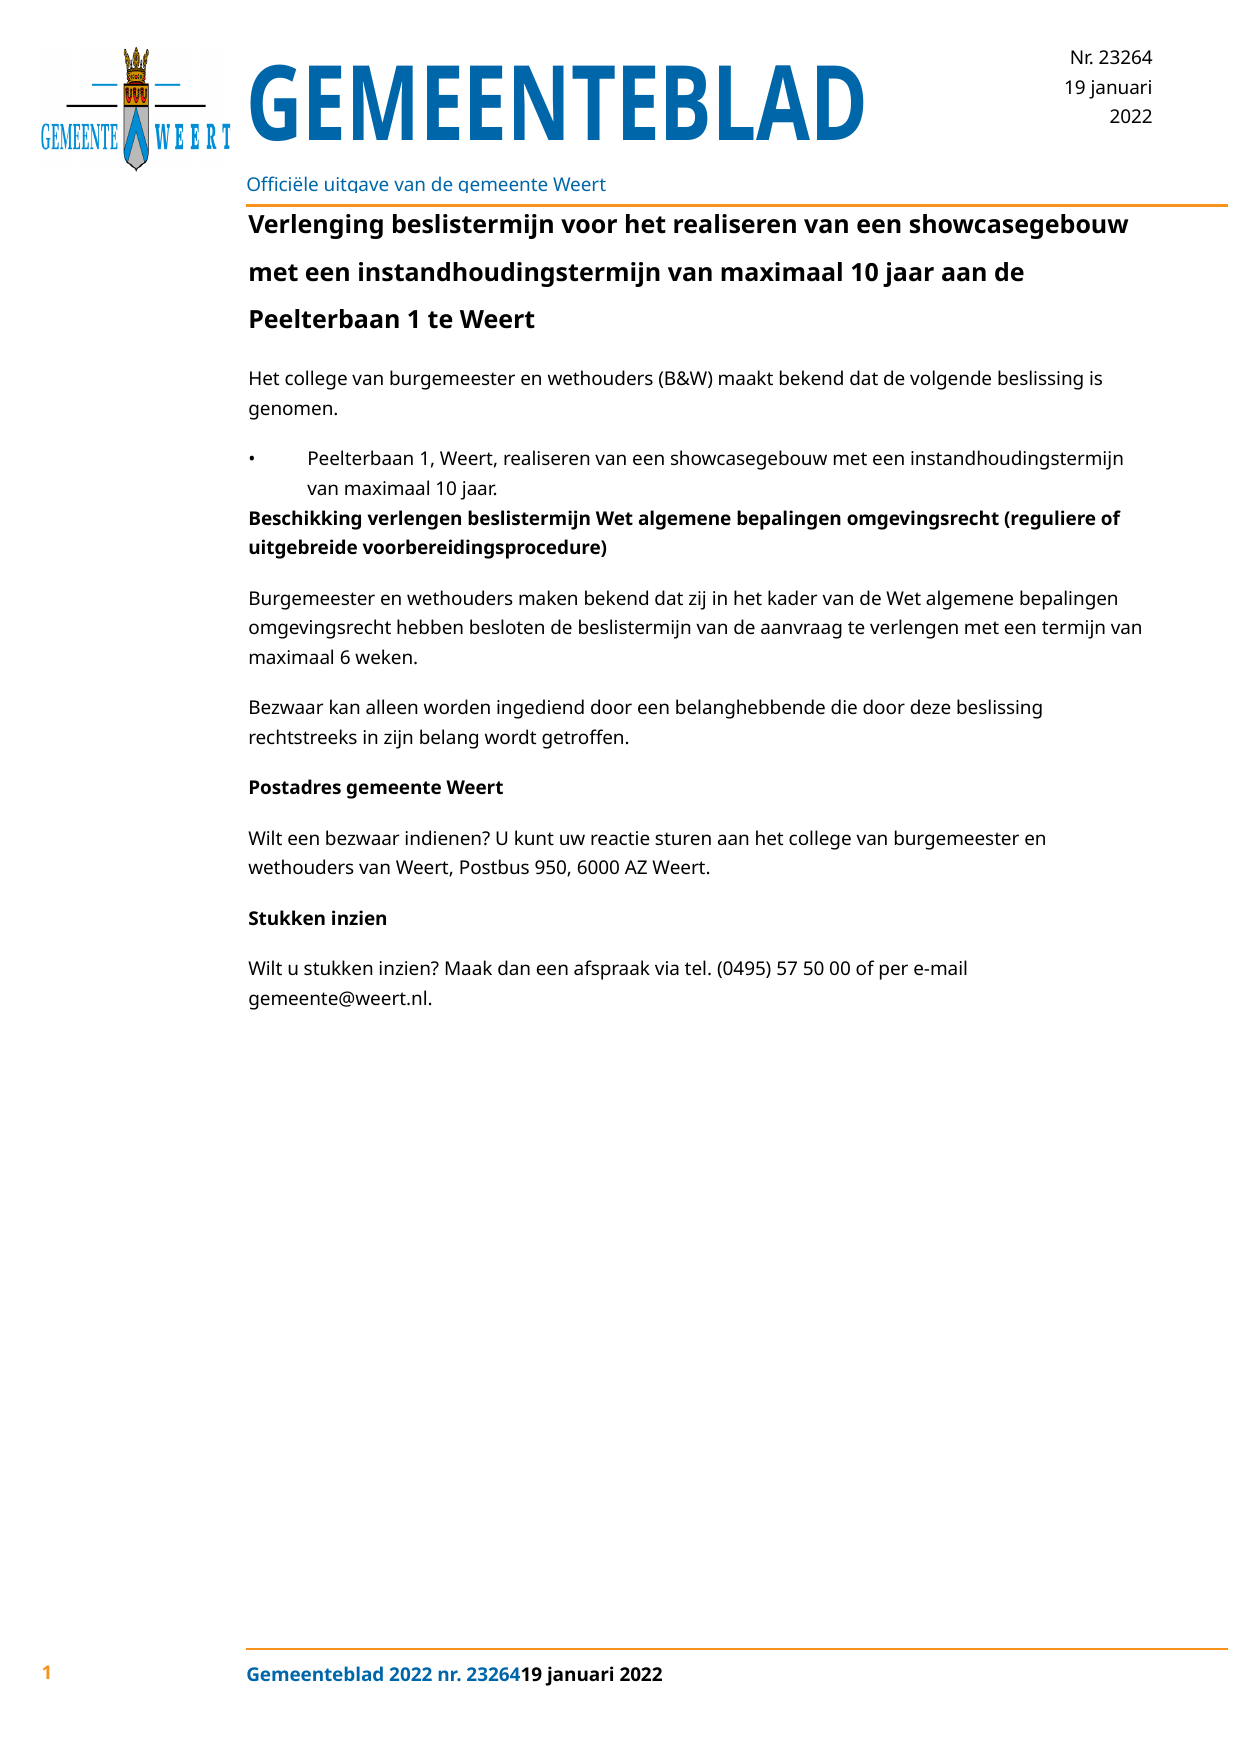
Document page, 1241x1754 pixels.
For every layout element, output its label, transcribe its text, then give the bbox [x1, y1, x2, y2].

list Peelterbaan 1, Weert, realiseren van een showcasegebouw met een instandhoudingstermijn van maximaal 10 jaar. [248, 446, 1152, 501]
text Wilt een bezwaar indienen? U kunt uw reactie sturen aan het college van burgemeester en wethouders van Weert, Postbus 950, 6000 AZ Weert. [248, 825, 1152, 880]
text Verlenging beslistermijn voor het realiseren van een showcasegebouw met een instandhoudingstermijn van maximaal 10 jaar aan de Peelterbaan 1 te Weert [248, 207, 1152, 336]
text Het college van burgemeester en wethouders (B&W) maakt bekend dat de volgende beslissing is genomen. [248, 366, 1152, 421]
text Beschikking verlengen beslistermijn Wet algemene bepalingen omgevingsrecht (reguliere of uitgebreide voorbereidingsprocedure) [248, 505, 1152, 560]
text Postadres gemeente Weert [248, 774, 1152, 800]
text Stukken inzien [248, 905, 1152, 930]
text Bezwaar kan alleen worden ingediend door een belanghebbende die door deze beslissing rechtstreeks in zijn belang wordt getroffen. [248, 694, 1152, 749]
text Burgemeester en wethouders maken bekend dat zij in het kader van de Wet algemene bepalingen omgevingsrecht hebben besloten de beslistermijn van de aanvraag te verlengen met een termijn van maximaal 6 weken. [248, 585, 1152, 669]
text Wilt u stukken inzien? Maak dan een afspraak via tel. (0495) 57 50 00 of per e-mail gemeente@weert.nl. [248, 955, 1152, 1010]
picture [41, 47, 231, 172]
